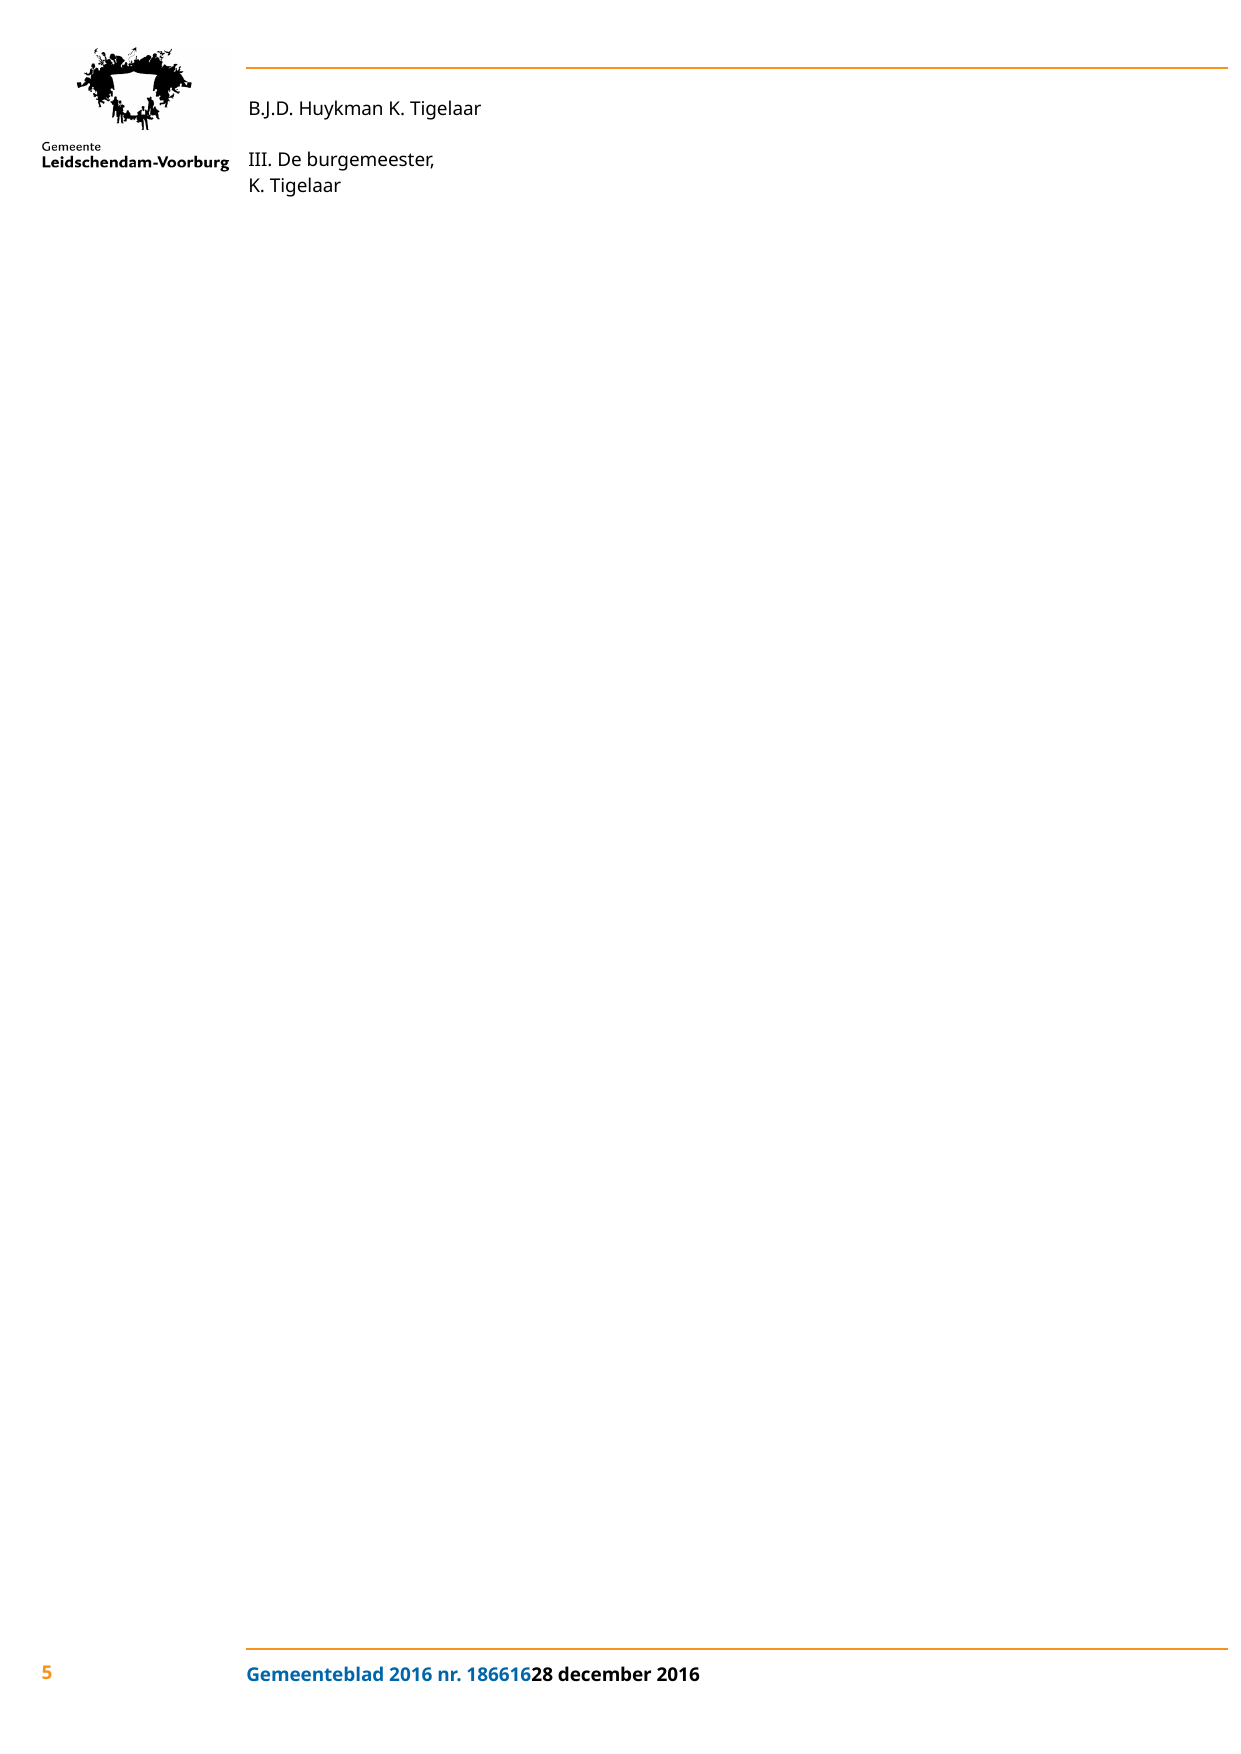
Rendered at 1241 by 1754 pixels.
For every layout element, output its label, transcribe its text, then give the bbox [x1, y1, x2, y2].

text III. De burgemeester, [248, 146, 1152, 172]
text B.J.D. Huykman K. Tigelaar [248, 95, 1152, 121]
picture [41, 47, 231, 172]
text K. Tigelaar [248, 172, 1152, 198]
